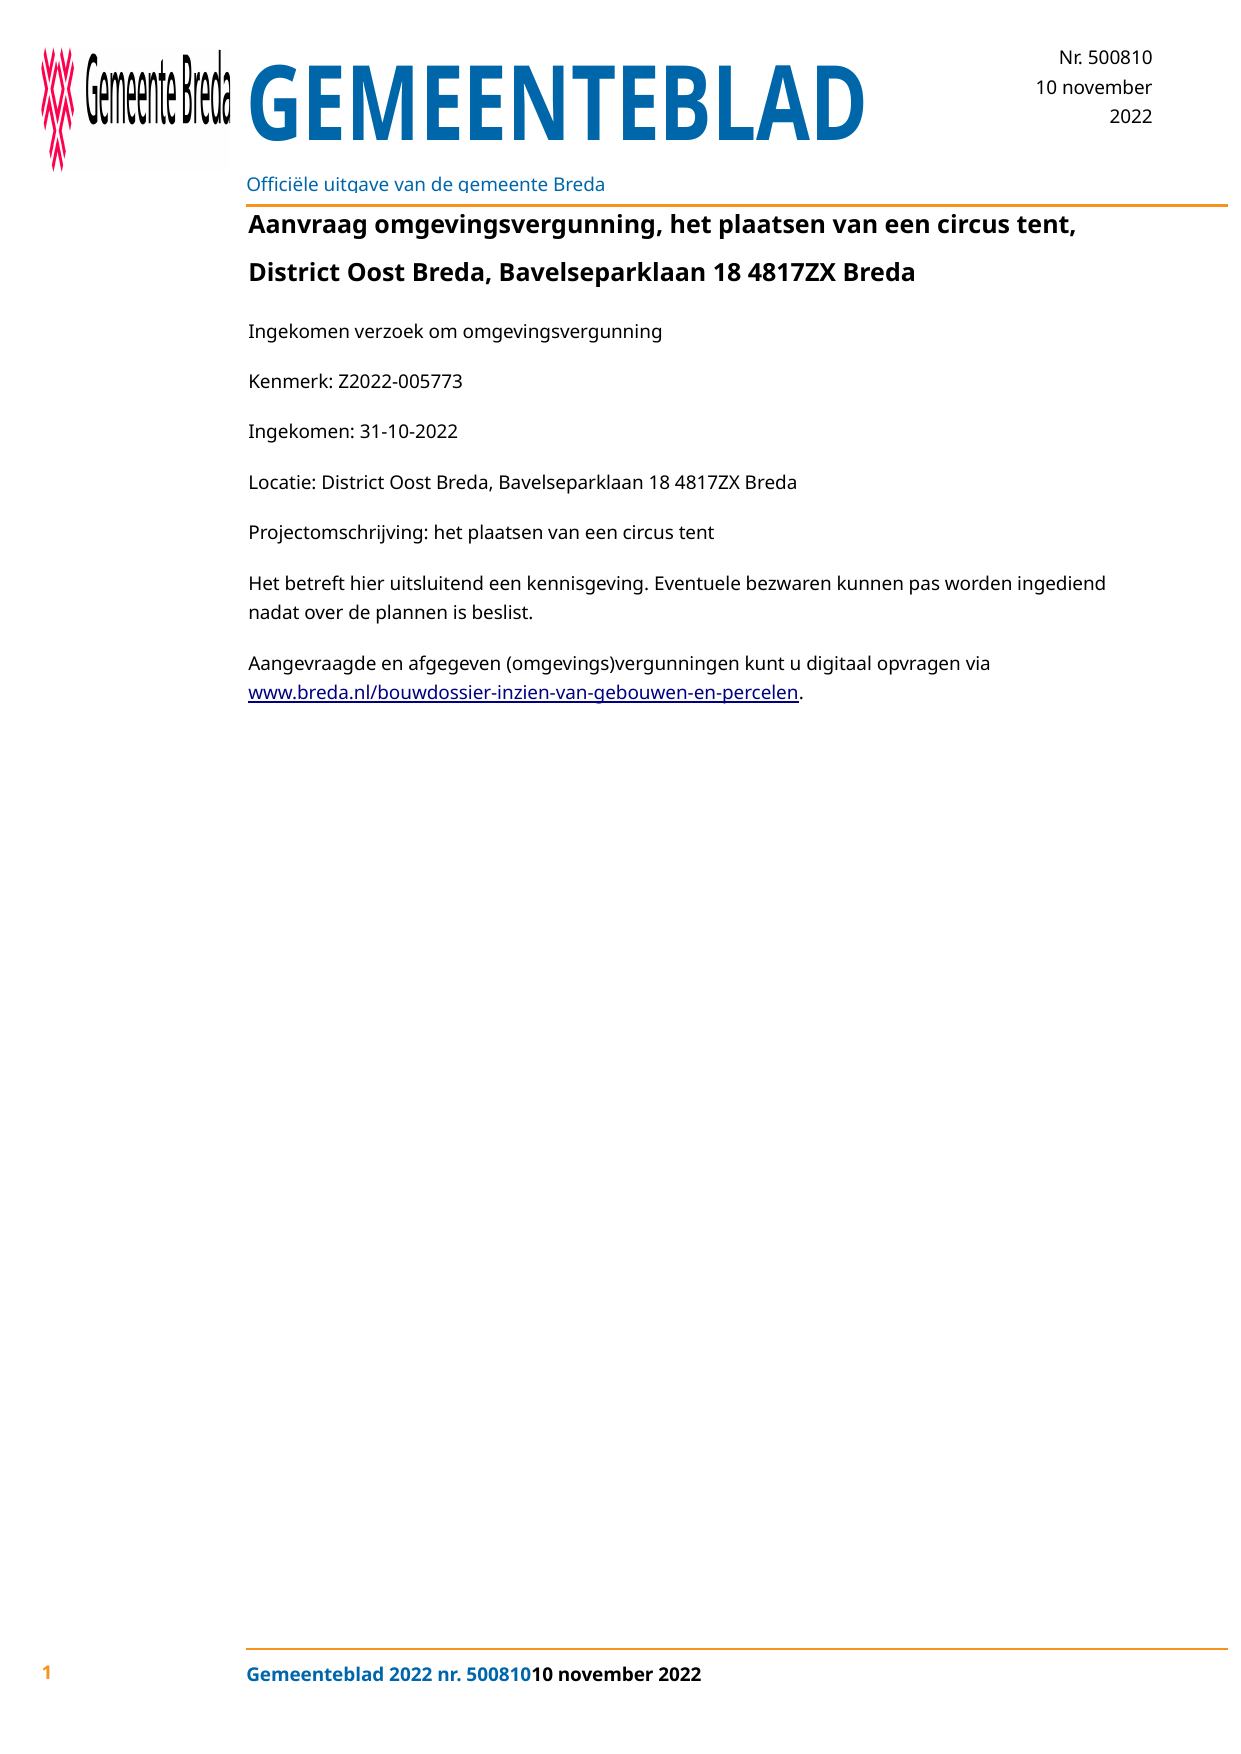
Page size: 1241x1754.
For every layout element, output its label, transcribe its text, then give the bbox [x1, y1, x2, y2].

text Locatie: District Oost Breda, Bavelseparklaan 18 4817ZX Breda [248, 469, 1152, 495]
text Ingekomen: 31-10-2022 [248, 419, 1152, 444]
text Aangevraagde en afgegeven (omgevings)vergunningen kunt u digitaal opvragen via www.breda.nl/bouwdossier-inzien-van-gebouwen-en-percelen. [248, 650, 1152, 705]
text Het betreft hier uitsluitend een kennisgeving. Eventuele bezwaren kunnen pas worden ingediend nadat over de plannen is beslist. [248, 570, 1152, 625]
text Aanvraag omgevingsvergunning, het plaatsen van een circus tent, District Oost Breda, Bavelseparklaan 18 4817ZX Breda [248, 207, 1152, 288]
text Projectomschrijving: het plaatsen van een circus tent [248, 519, 1152, 545]
text Ingekomen verzoek om omgevingsvergunning [248, 318, 1152, 344]
picture [41, 47, 231, 172]
text Kenmerk: Z2022-005773 [248, 368, 1152, 394]
